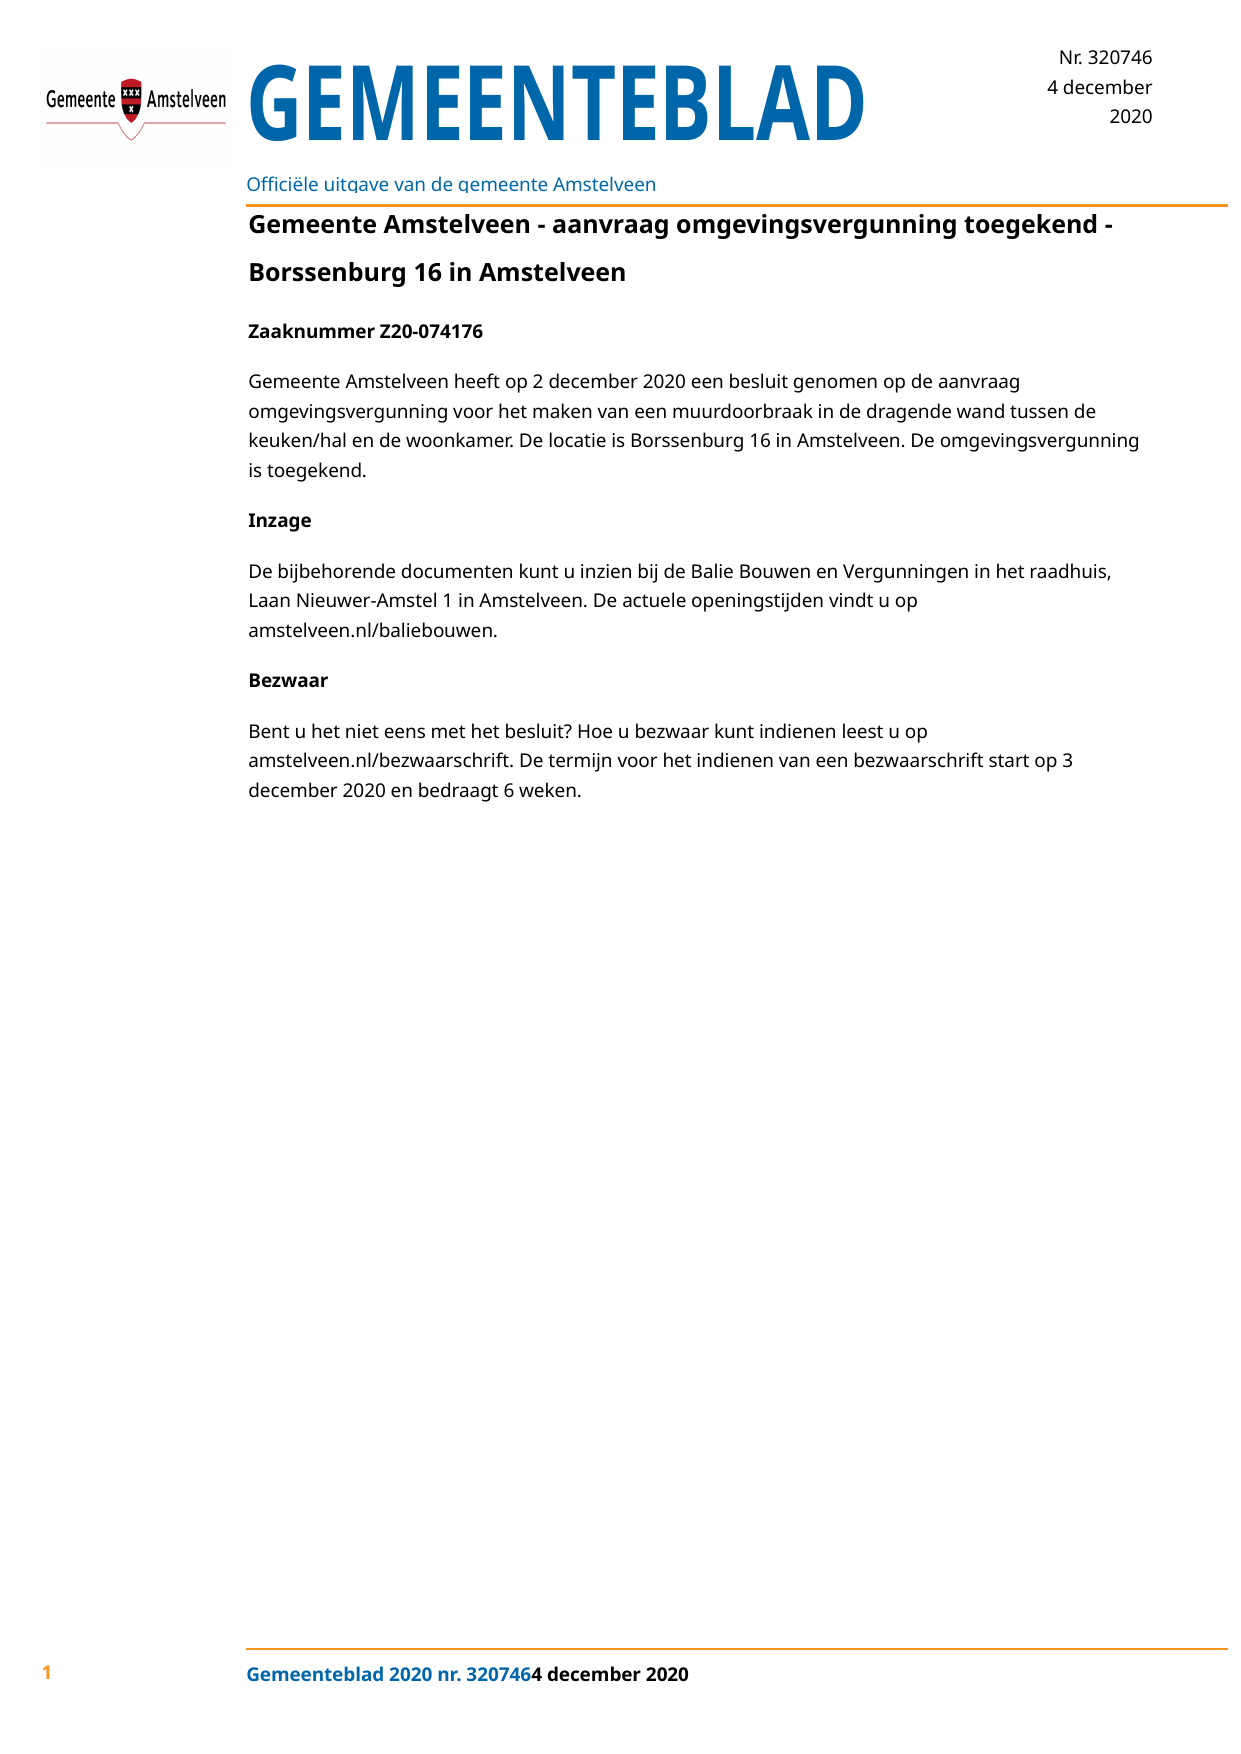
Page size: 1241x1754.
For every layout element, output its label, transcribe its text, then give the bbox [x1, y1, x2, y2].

picture [41, 47, 231, 172]
text Zaaknummer Z20-074176 [248, 318, 1152, 344]
text De bijbehorende documenten kunt u inzien bij de Balie Bouwen en Vergunningen in het raadhuis, Laan Nieuwer-Amstel 1 in Amstelveen. De actuele openingstijden vindt u op amstelveen.nl/baliebouwen. [248, 558, 1152, 643]
text Bent u het niet eens met het besluit? Hoe u bezwaar kunt indienen leest u op amstelveen.nl/bezwaarschrift. De termijn voor het indienen van een bezwaarschrift start op 3 december 2020 en bedraagt 6 weken. [248, 718, 1152, 803]
text Inzage [248, 507, 1152, 533]
text Bezwaar [248, 667, 1152, 693]
text Gemeente Amstelveen heeft op 2 december 2020 een besluit genomen op de aanvraag omgevingsvergunning voor het maken van een muurdoorbraak in de dragende wand tussen de keuken/hal en de woonkamer. De locatie is Borssenburg 16 in Amstelveen. De omgevingsvergunning is toegekend. [248, 368, 1152, 483]
text Gemeente Amstelveen - aanvraag omgevingsvergunning toegekend - Borssenburg 16 in Amstelveen [248, 207, 1152, 288]
